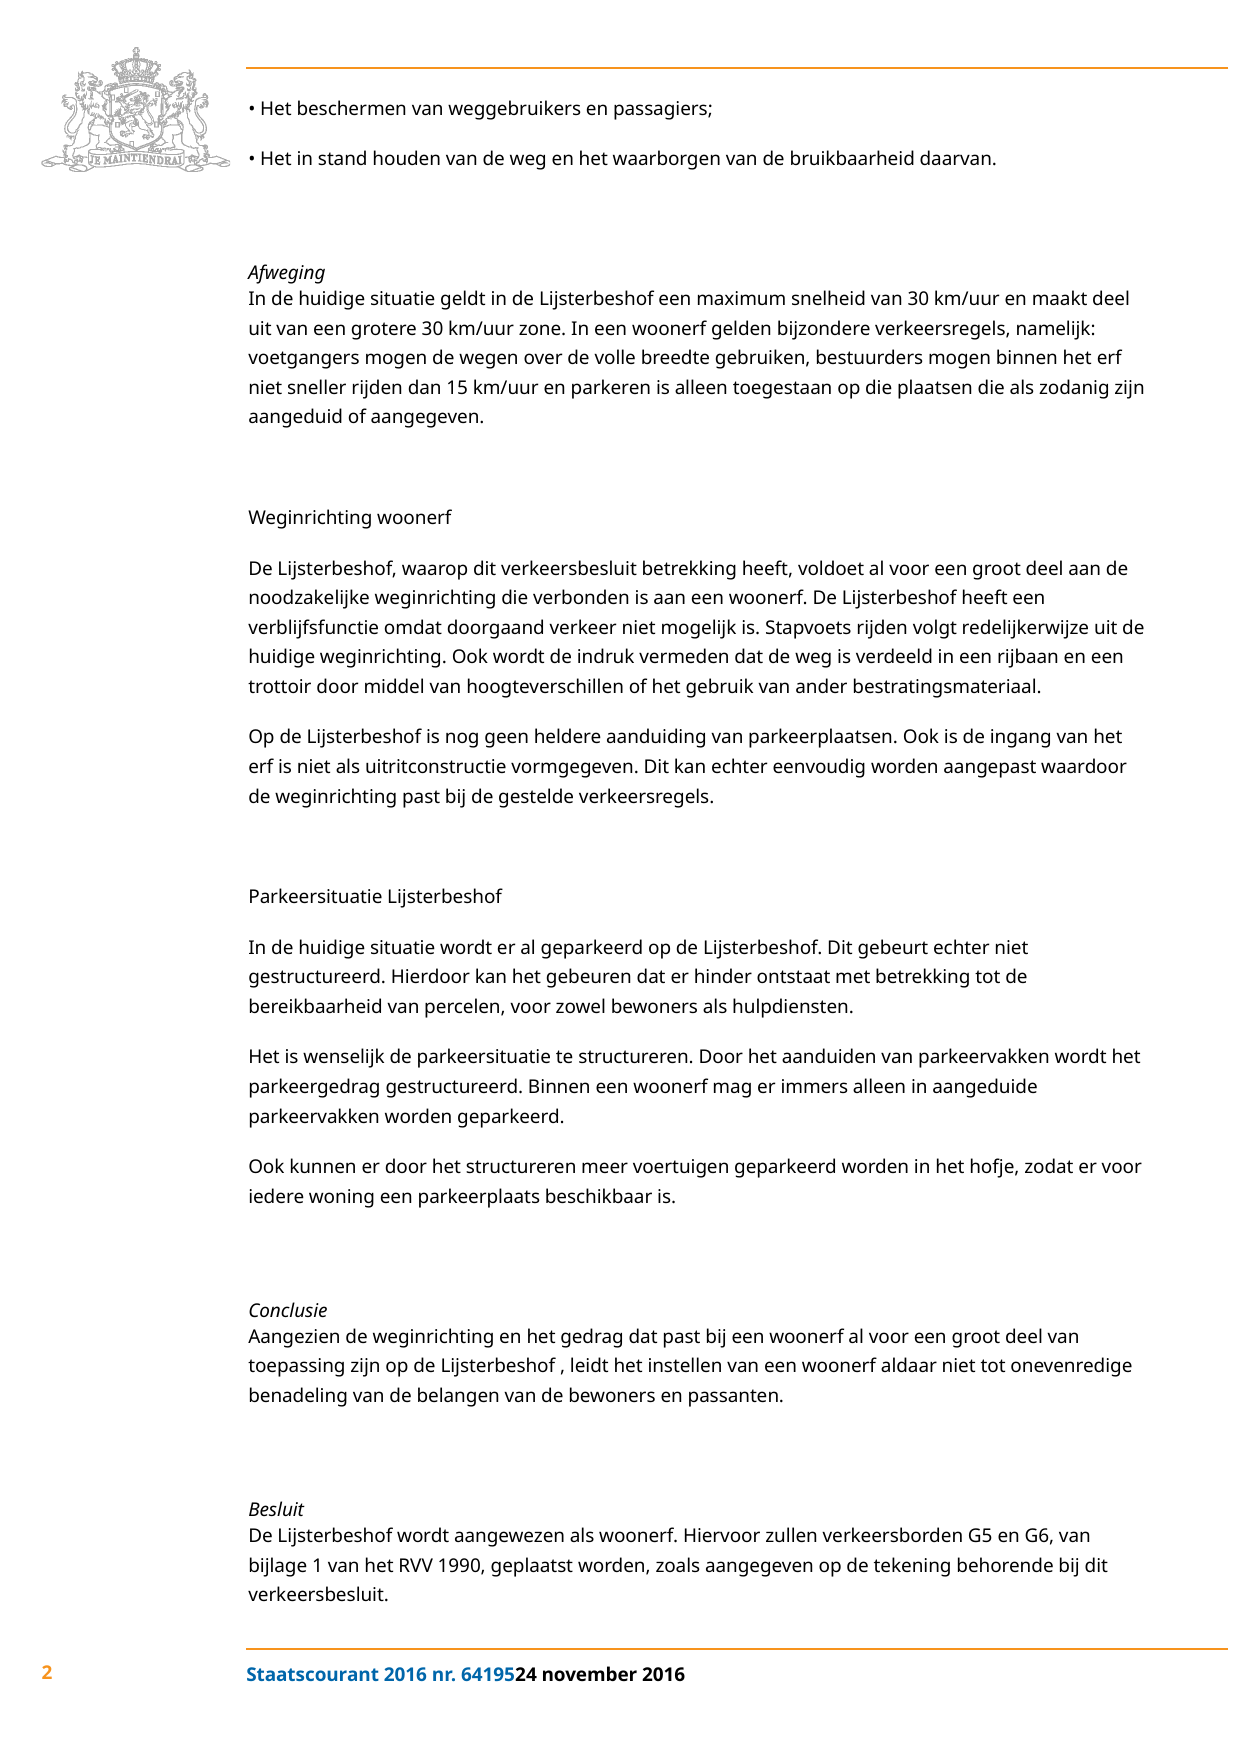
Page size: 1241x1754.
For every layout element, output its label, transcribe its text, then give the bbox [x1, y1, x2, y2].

text Ook kunnen er door het structureren meer voertuigen geparkeerd worden in het hofje, zodat er voor iedere woning een parkeerplaats beschikbaar is. [248, 1153, 1152, 1208]
text Parkeersituatie Lijsterbeshof [248, 884, 1152, 909]
text Het is wenselijk de parkeersituatie te structureren. Door het aanduiden van parkeervakken wordt het parkeergedrag gestructureerd. Binnen een woonerf mag er immers alleen in aangeduide parkeervakken worden geparkeerd. [248, 1044, 1152, 1128]
text Besluit [248, 1496, 1152, 1522]
text Weginrichting woonerf [248, 504, 1152, 530]
text In de huidige situatie wordt er al geparkeerd op de Lijsterbeshof. Dit gebeurt echter niet gestructureerd. Hierdoor kan het gebeuren dat er hinder ontstaat met betrekking tot de bereikbaarheid van percelen, voor zowel bewoners als hulpdiensten. [248, 934, 1152, 1019]
text De Lijsterbeshof wordt aangewezen als woonerf. Hiervoor zullen verkeersborden G5 en G6, van bijlage 1 van het RVV 1990, geplaatst worden, zoals aangegeven op de tekening behorende bij dit verkeersbesluit. [248, 1522, 1152, 1607]
text Conclusie [248, 1297, 1152, 1323]
picture [41, 47, 231, 172]
text Aangezien de weginrichting en het gedrag dat past bij een woonerf al voor een groot deel van toepassing zijn op de Lijsterbeshof , leidt het instellen van een woonerf aldaar niet tot onevenredige benadeling van de belangen van de bewoners en passanten. [248, 1323, 1152, 1408]
text De Lijsterbeshof, waarop dit verkeersbesluit betrekking heeft, voldoet al voor een groot deel aan de noodzakelijke weginrichting die verbonden is aan een woonerf. De Lijsterbeshof heeft een verblijfsfunctie omdat doorgaand verkeer niet mogelijk is. Stapvoets rijden volgt redelijkerwijze uit de huidige weginrichting. Ook wordt de indruk vermeden dat de weg is verdeeld in een rijbaan en een trottoir door middel van hoogteverschillen of het gebruik van ander bestratingsmateriaal. [248, 555, 1152, 699]
text • Het in stand houden van de weg en het waarborgen van de bruikbaarheid daarvan. [248, 145, 1152, 171]
text Afweging [248, 259, 1152, 285]
text Op de Lijsterbeshof is nog geen heldere aanduiding van parkeerplaatsen. Ook is de ingang van het erf is niet als uitritconstructie vormgegeven. Dit kan echter eenvoudig worden aangepast waardoor de weginrichting past bij de gestelde verkeersregels. [248, 724, 1152, 808]
text In de huidige situatie geldt in de Lijsterbeshof een maximum snelheid van 30 km/uur en maakt deel uit van een grotere 30 km/uur zone. In een woonerf gelden bijzondere verkeersregels, namelijk: voetgangers mogen de wegen over de volle breedte gebruiken, bestuurders mogen binnen het erf niet sneller rijden dan 15 km/uur en parkeren is alleen toegestaan op die plaatsen die als zodanig zijn aangeduid of aangegeven. [248, 285, 1152, 429]
text • Het beschermen van weggebruikers en passagiers; [248, 95, 1152, 121]
